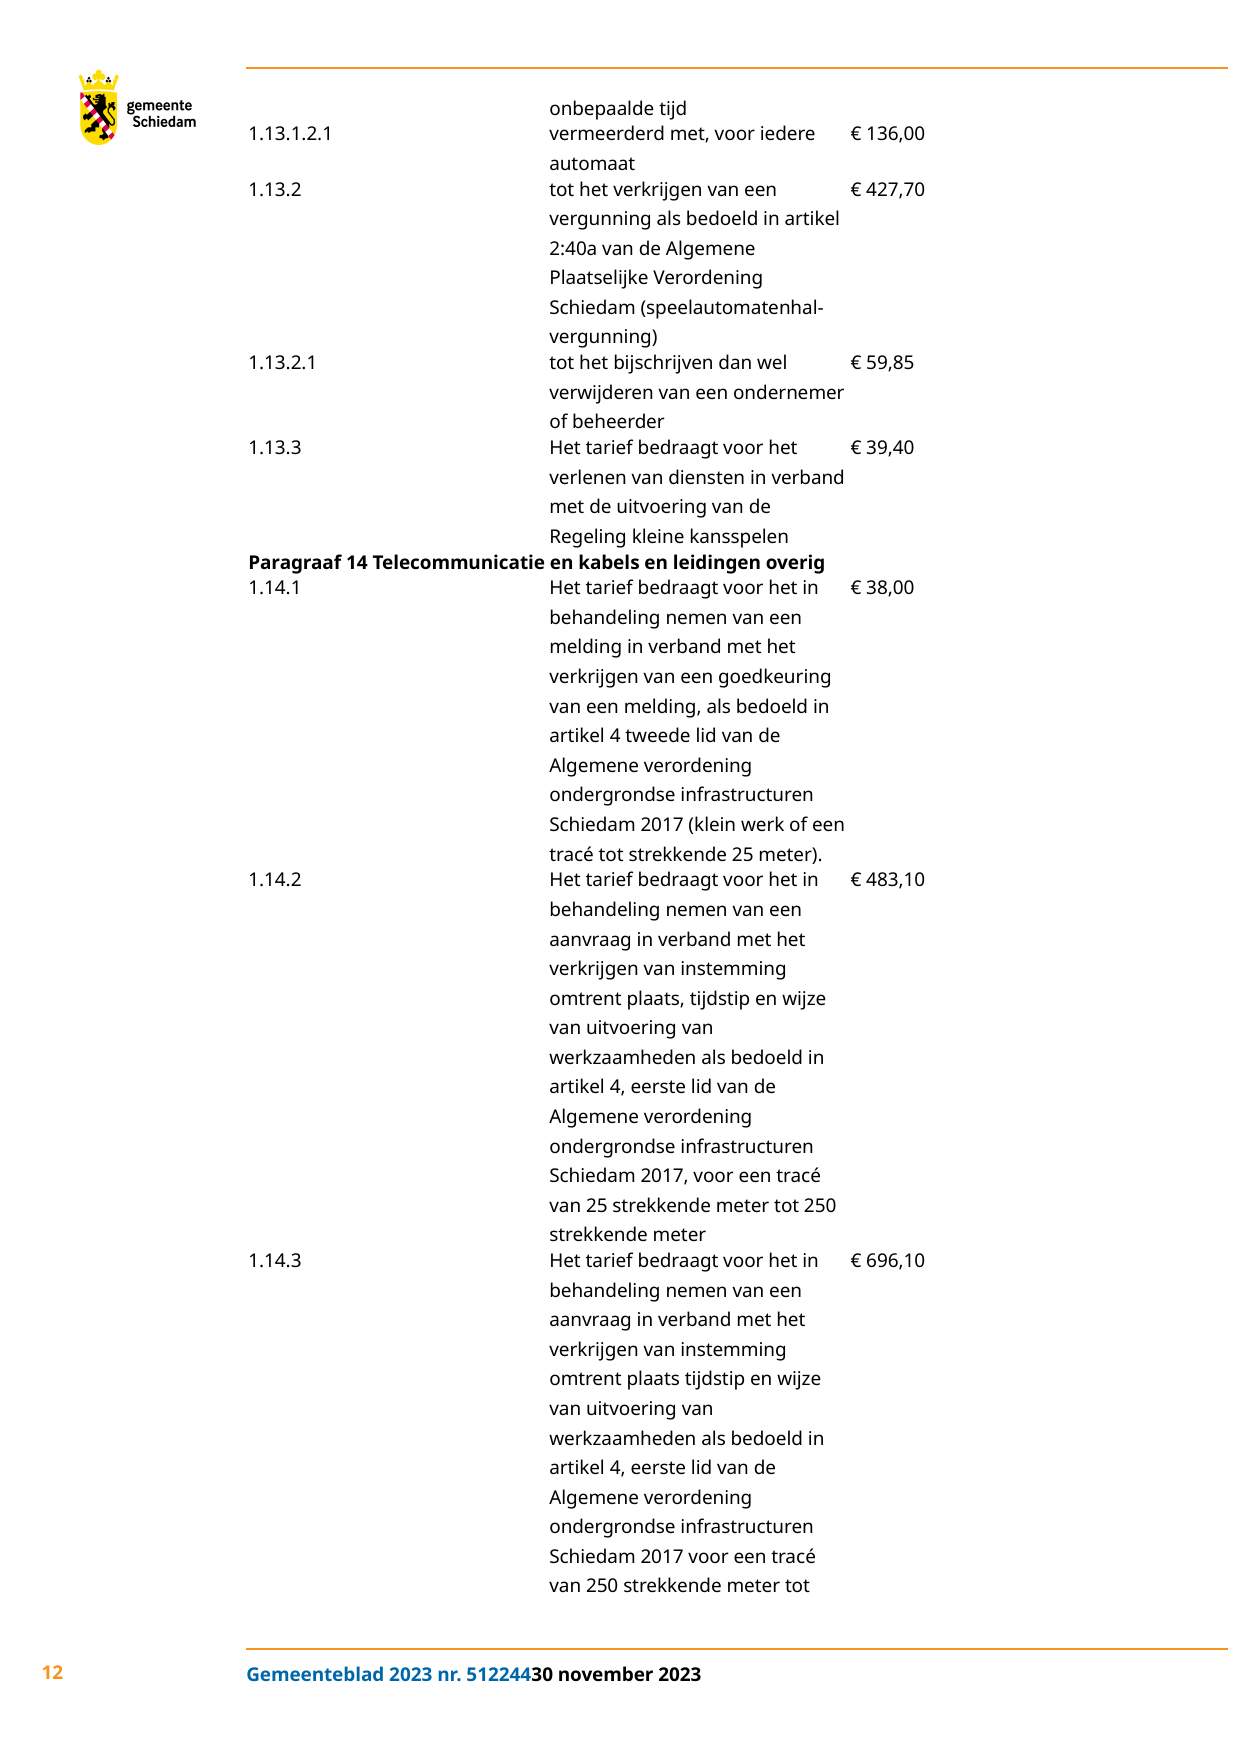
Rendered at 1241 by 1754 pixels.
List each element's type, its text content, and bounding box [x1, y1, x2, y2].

table_cell Paragraaf 14 Telecommunicatie en kabels en leidingen overig [248, 549, 1152, 574]
table_cell 1.13.2.1 [248, 350, 549, 434]
table_cell 1.14.3 [248, 1247, 549, 1598]
table_cell tot het bijschrijven dan wel verwijderen van een ondernemer of beheerder [549, 350, 850, 434]
table_cell € 136,00 [850, 121, 1152, 176]
table_cell 1.13.3 [248, 434, 549, 549]
table_cell Het tarief bedraagt voor het in behandeling nemen van een melding in verband met het verkrijgen van een goedkeuring van een melding, als bedoeld in artikel 4 tweede lid van de Algemene verordening ondergrondse infrastructuren Schiedam 2017 (klein werk of een tracé tot strekkende 25 meter). [549, 575, 850, 867]
table_cell € 38,00 [850, 575, 1152, 867]
picture [41, 47, 231, 172]
table_cell € 427,70 [850, 176, 1152, 349]
table_cell € 483,10 [850, 867, 1152, 1247]
table_cell [248, 95, 549, 121]
table_cell 1.13.2 [248, 176, 549, 349]
table_cell € 696,10 [850, 1247, 1152, 1598]
table_cell Het tarief bedraagt voor het verlenen van diensten in verband met de uitvoering van de Regeling kleine kansspelen [549, 434, 850, 549]
table_cell 1.13.1.2.1 [248, 121, 549, 176]
table_cell Het tarief bedraagt voor het in behandeling nemen van een aanvraag in verband met het verkrijgen van instemming omtrent plaats tijdstip en wijze van uitvoering van werkzaamheden als bedoeld in artikel 4, eerste lid van de Algemene verordening ondergrondse infrastructuren Schiedam 2017 voor een tracé van 250 strekkende meter tot [549, 1247, 850, 1598]
table_cell onbepaalde tijd [549, 95, 850, 121]
table_cell Het tarief bedraagt voor het in behandeling nemen van een aanvraag in verband met het verkrijgen van instemming omtrent plaats, tijdstip en wijze van uitvoering van werkzaamheden als bedoeld in artikel 4, eerste lid van de Algemene verordening ondergrondse infrastructuren Schiedam 2017, voor een tracé van 25 strekkende meter tot 250 strekkende meter [549, 867, 850, 1247]
table_cell € 39,40 [850, 434, 1152, 549]
table_cell 1.14.2 [248, 867, 549, 1247]
table_cell € 59,85 [850, 350, 1152, 434]
table_cell 1.14.1 [248, 575, 549, 867]
table_cell [850, 95, 1152, 121]
table_cell vermeerderd met, voor iedere automaat [549, 121, 850, 176]
table_cell tot het verkrijgen van een vergunning als bedoeld in artikel 2:40a van de Algemene Plaatselijke Verordening Schiedam (speelautomatenhal-vergunning) [549, 176, 850, 349]
